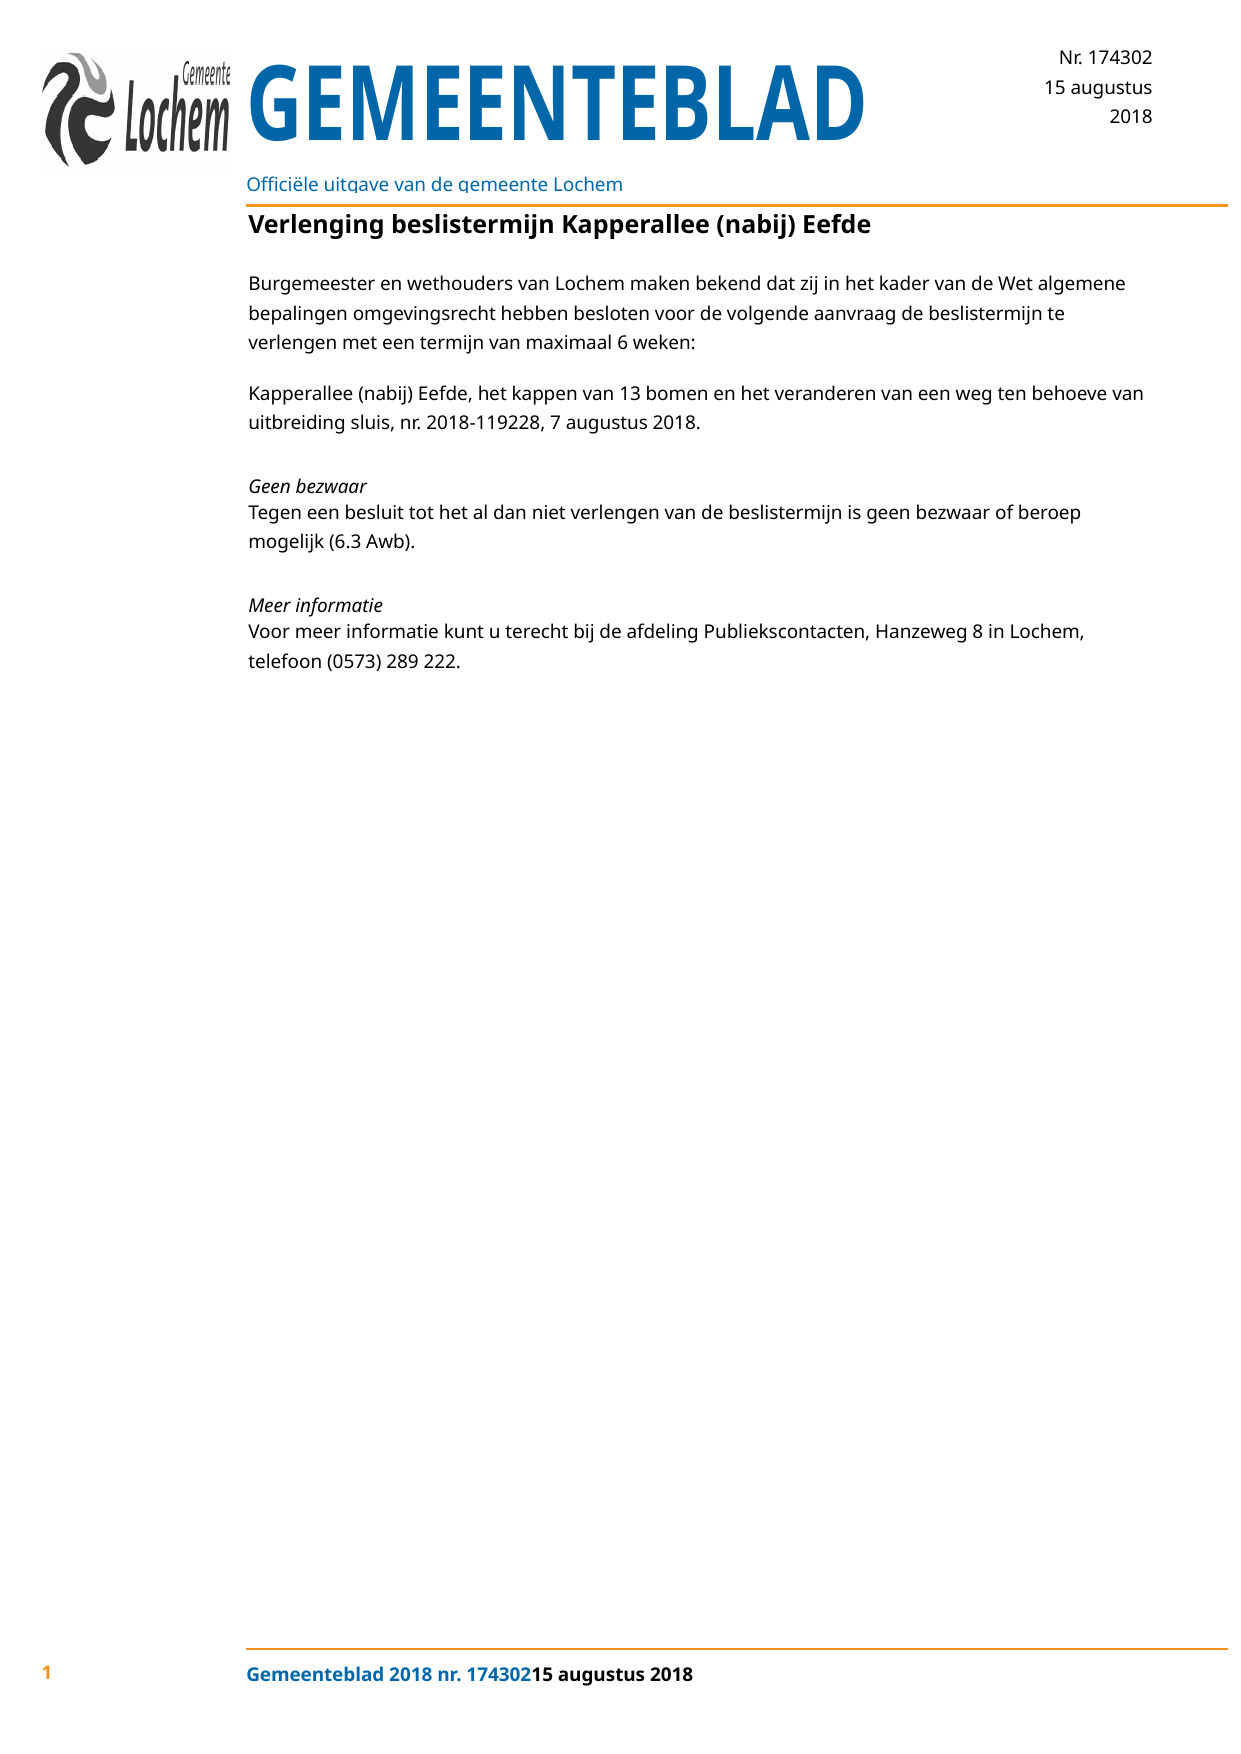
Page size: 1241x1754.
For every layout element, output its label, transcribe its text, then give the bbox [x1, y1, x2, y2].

text Burgemeester en wethouders van Lochem maken bekend dat zij in het kader van de Wet algemene bepalingen omgevingsrecht hebben besloten voor de volgende aanvraag de beslistermijn te verlengen met een termijn van maximaal 6 weken: [248, 270, 1152, 355]
text Meer informatie [248, 593, 1152, 618]
picture [41, 47, 231, 172]
text Verlenging beslistermijn Kapperallee (nabij) Eefde [248, 207, 1152, 241]
text Kapperallee (nabij) Eefde, het kappen van 13 bomen en het veranderen van een weg ten behoeve van uitbreiding sluis, nr. 2018-119228, 7 augustus 2018. [248, 380, 1152, 435]
text Voor meer informatie kunt u terecht bij de afdeling Publiekscontacten, Hanzeweg 8 in Lochem, telefoon (0573) 289 222. [248, 618, 1152, 674]
text Geen bezwaar [248, 473, 1152, 499]
text Tegen een besluit tot het al dan niet verlengen van de beslistermijn is geen bezwaar of beroep mogelijk (6.3 Awb). [248, 499, 1152, 554]
